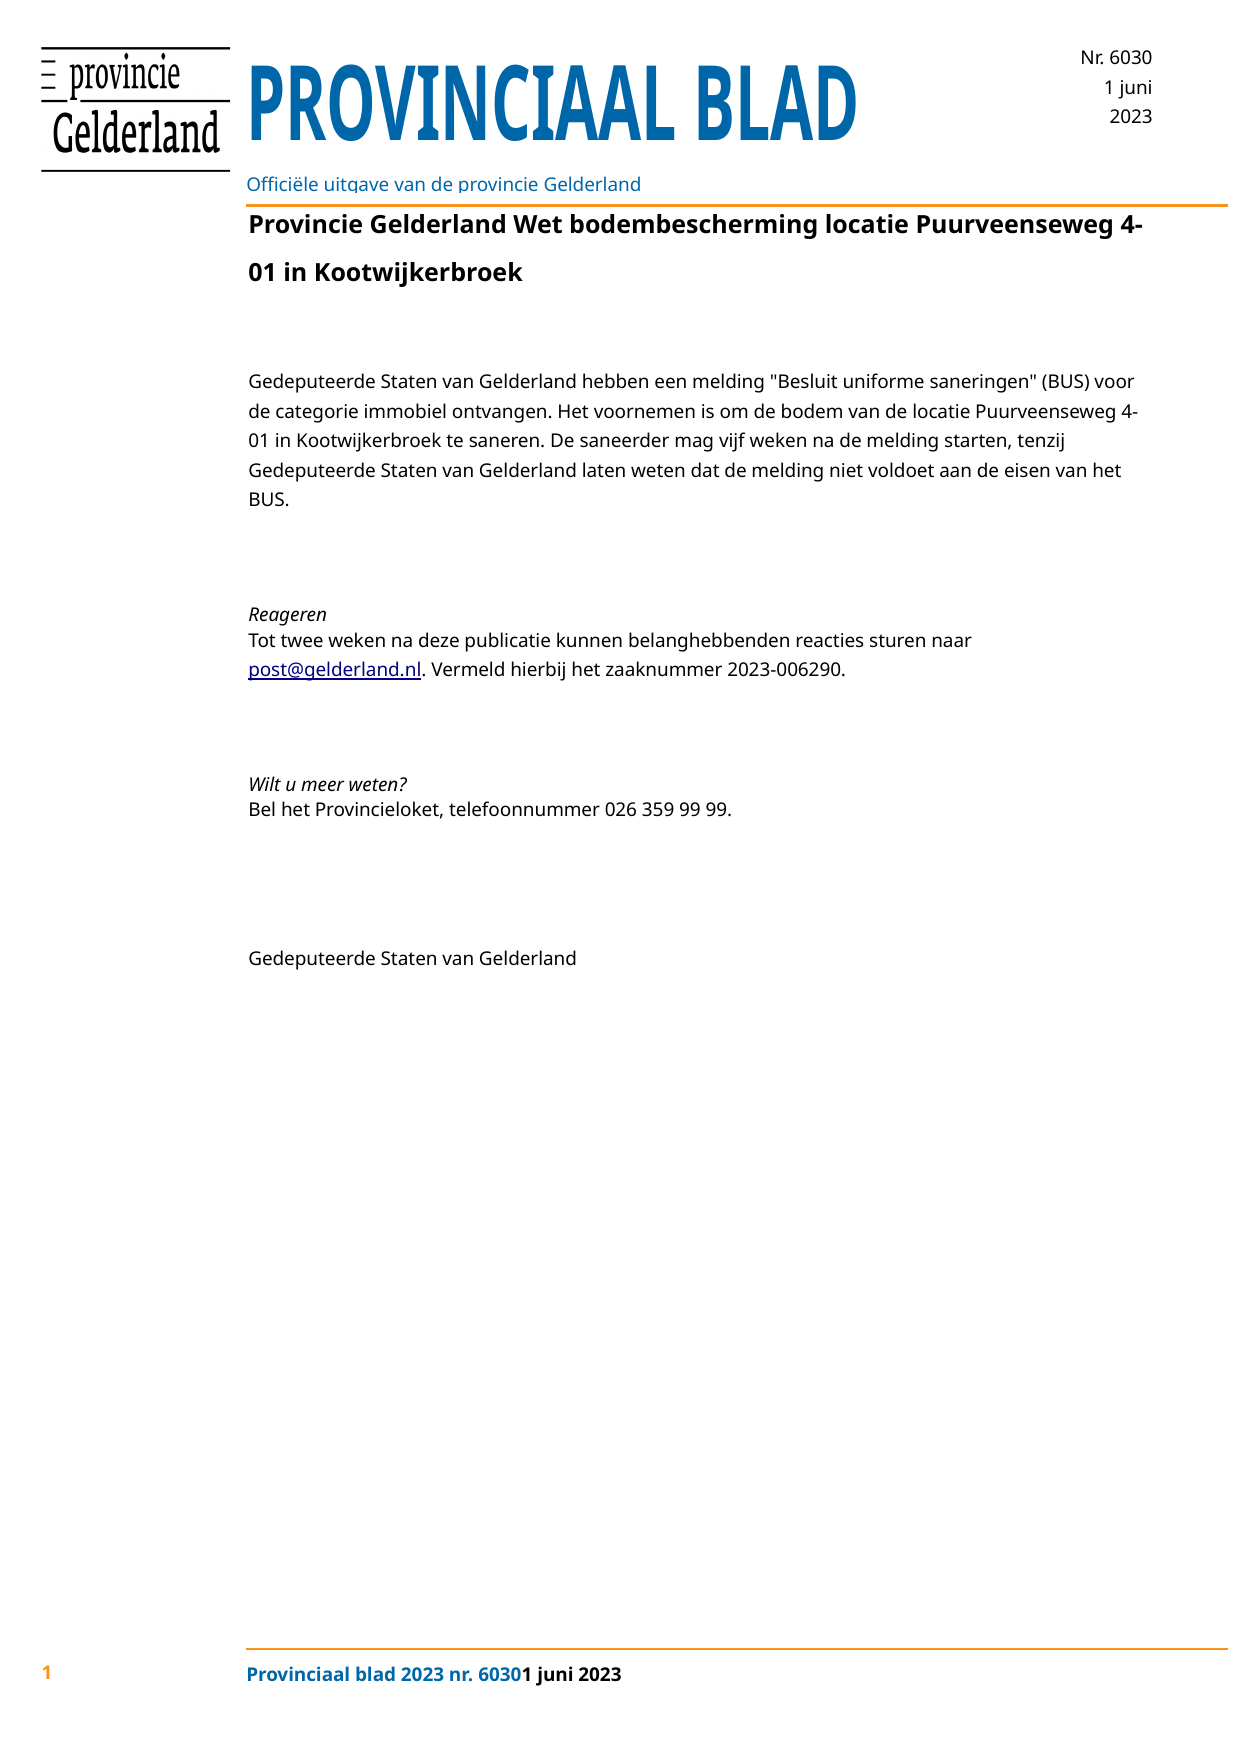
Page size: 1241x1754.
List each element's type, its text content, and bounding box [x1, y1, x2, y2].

text Gedeputeerde Staten van Gelderland hebben een melding "Besluit uniforme saneringen" (BUS) voor de categorie immobiel ontvangen. Het voornemen is om de bodem van de locatie Puurveenseweg 4-01 in Kootwijkerbroek te saneren. De saneerder mag vijf weken na de melding starten, tenzij Gedeputeerde Staten van Gelderland laten weten dat de melding niet voldoet aan de eisen van het BUS. [248, 368, 1152, 512]
text Reageren [248, 601, 1152, 627]
text Gedeputeerde Staten van Gelderland [248, 945, 1152, 971]
text Provincie Gelderland Wet bodembescherming locatie Puurveenseweg 4-01 in Kootwijkerbroek [248, 207, 1152, 288]
text Wilt u meer weten? [248, 771, 1152, 796]
text Bel het Provincieloket, telefoonnummer 026 359 99 99. [248, 796, 1152, 822]
picture [41, 47, 231, 172]
text Tot twee weken na deze publicatie kunnen belanghebbenden reacties sturen naar post@gelderland.nl. Vermeld hierbij het zaaknummer 2023-006290. [248, 627, 1152, 682]
